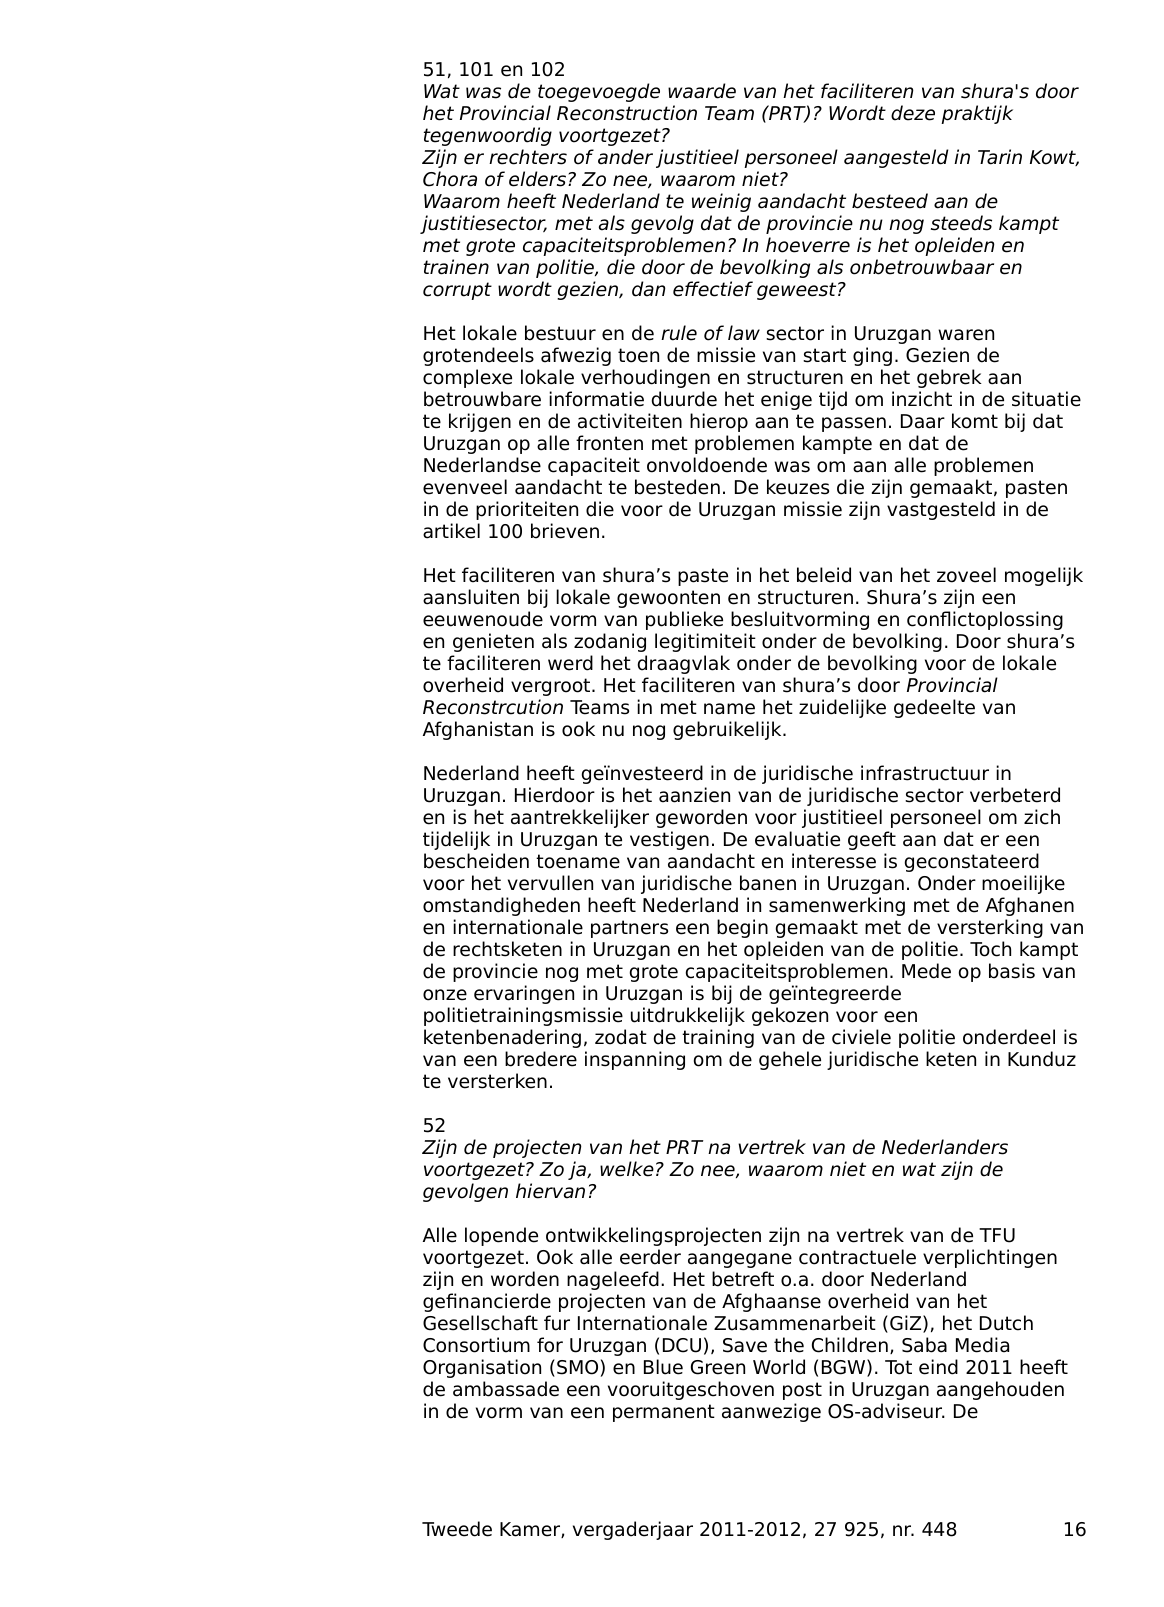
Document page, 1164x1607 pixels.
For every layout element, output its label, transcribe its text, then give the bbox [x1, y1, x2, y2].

text Het lokale bestuur en de rule of law sector in Uruzgan waren grotendeels afwezig toen de missie van start ging. Gezien de complexe lokale verhoudingen en structuren en het gebrek aan betrouwbare informatie duurde het enige tijd om inzicht in de situatie te krijgen en de activiteiten hierop aan te passen. Daar komt bij dat Uruzgan op alle fronten met problemen kampte en dat de Nederlandse capaciteit onvoldoende was om aan alle problemen evenveel aandacht te besteden. De keuzes die zijn gemaakt, pasten in de prioriteiten die voor de Uruzgan missie zijn vastgesteld in de artikel 100 brieven. [422, 323, 1087, 543]
text Wat was de toegevoegde waarde van het faciliteren van shura's door het Provincial Reconstruction Team (PRT)? Wordt deze praktijk tegenwoordig voortgezet? [422, 81, 1087, 147]
text Zijn er rechters of ander justitieel personeel aangesteld in Tarin Kowt, Chora of elders? Zo nee, waarom niet? [422, 147, 1087, 191]
text Waarom heeft Nederland te weinig aandacht besteed aan de justitiesector, met als gevolg dat de provincie nu nog steeds kampt met grote capaciteitsproblemen? In hoeverre is het opleiden en trainen van politie, die door de bevolking als onbetrouwbaar en corrupt wordt gezien, dan effectief geweest? [422, 191, 1087, 301]
text 51, 101 en 102 [422, 59, 1087, 81]
text Zijn de projecten van het PRT na vertrek van de Nederlanders voortgezet? Zo ja, welke? Zo nee, waarom niet en wat zijn de gevolgen hiervan? [422, 1137, 1087, 1203]
text 52 [422, 1115, 1087, 1137]
text Nederland heeft geïnvesteerd in de juridische infrastructuur in Uruzgan. Hierdoor is het aanzien van de juridische sector verbeterd en is het aantrekkelijker geworden voor justitieel personeel om zich tijdelijk in Uruzgan te vestigen. De evaluatie geeft aan dat er een bescheiden toename van aandacht en interesse is geconstateerd voor het vervullen van juridische banen in Uruzgan. Onder moeilijke omstandigheden heeft Nederland in samenwerking met de Afghanen en internationale partners een begin gemaakt met de versterking van de rechtsketen in Uruzgan en het opleiden van de politie. Toch kampt de provincie nog met grote capaciteitsproblemen. Mede op basis van onze ervaringen in Uruzgan is bij de geïntegreerde politietrainingsmissie uitdrukkelijk gekozen voor een ketenbenadering, zodat de training van de civiele politie onderdeel is van een bredere inspanning om de gehele juridische keten in Kunduz te versterken. [422, 763, 1087, 1093]
text Het faciliteren van shura’s paste in het beleid van het zoveel mogelijk aansluiten bij lokale gewoonten en structuren. Shura’s zijn een eeuwenoude vorm van publieke besluitvorming en conflictoplossing en genieten als zodanig legitimiteit onder de bevolking. Door shura’s te faciliteren werd het draagvlak onder de bevolking voor de lokale overheid vergroot. Het faciliteren van shura’s door Provincial Reconstrcution Teams in met name het zuidelijke gedeelte van Afghanistan is ook nu nog gebruikelijk. [422, 565, 1087, 741]
text Alle lopende ontwikkelingsprojecten zijn na vertrek van de TFU voortgezet. Ook alle eerder aangegane contractuele verplichtingen zijn en worden nageleefd. Het betreft o.a. door Nederland gefinancierde projecten van de Afghaanse overheid van het Gesellschaft fur Internationale Zusammenarbeit (GiZ), het Dutch Consortium for Uruzgan (DCU), Save the Children, Saba Media Organisation (SMO) en Blue Green World (BGW). Tot eind 2011 heeft de ambassade een vooruitgeschoven post in Uruzgan aangehouden in de vorm van een permanent aanwezige OS-adviseur. De [422, 1225, 1087, 1423]
